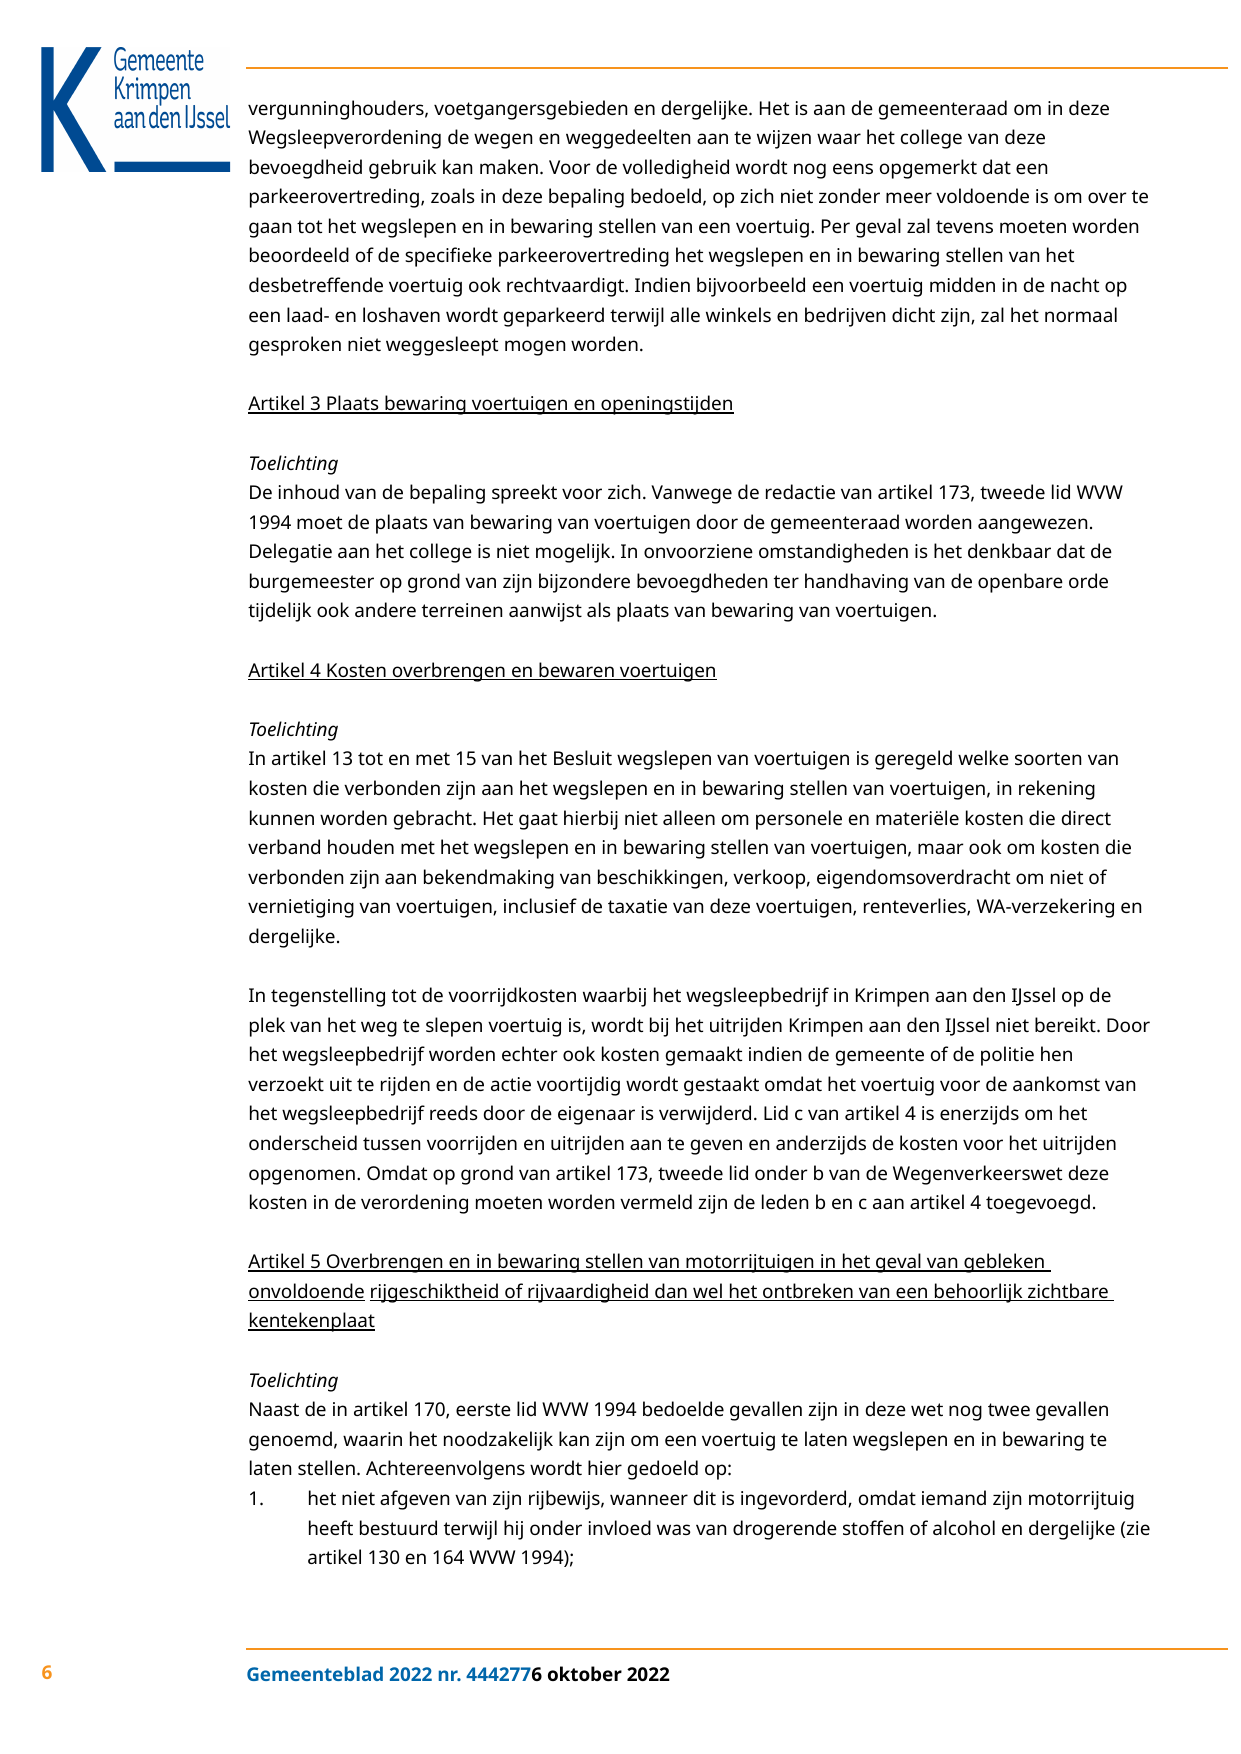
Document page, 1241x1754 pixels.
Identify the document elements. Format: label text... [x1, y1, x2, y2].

text vergunninghouders, voetgangersgebieden en dergelijke. Het is aan de gemeenteraad om in deze Wegsleepverordening de wegen en weggedeelten aan te wijzen waar het college van deze bevoegdheid gebruik kan maken. Voor de volledigheid wordt nog eens opgemerkt dat een parkeerovertreding, zoals in deze bepaling bedoeld, op zich niet zonder meer voldoende is om over te gaan tot het wegslepen en in bewaring stellen van een voertuig. Per geval zal tevens moeten worden beoordeeld of de specifieke parkeerovertreding het wegslepen en in bewaring stellen van het desbetreffende voertuig ook rechtvaardigt. Indien bijvoorbeeld een voertuig midden in de nacht op een laad- en loshaven wordt geparkeerd terwijl alle winkels en bedrijven dicht zijn, zal het normaal gesproken niet weggesleept mogen worden. [248, 95, 1152, 357]
text Toelichting [248, 1367, 1152, 1393]
text De inhoud van de bepaling spreekt voor zich. Vanwege de redactie van artikel 173, tweede lid WVW 1994 moet de plaats van bewaring van voertuigen door de gemeenteraad worden aangewezen. Delegatie aan het college is niet mogelijk. In onvoorziene omstandigheden is het denkbaar dat de burgemeester op grond van zijn bijzondere bevoegdheden ter handhaving van de openbare orde tijdelijk ook andere terreinen aanwijst als plaats van bewaring van voertuigen. [248, 479, 1152, 623]
text Artikel 3 Plaats bewaring voertuigen en openingstijden [248, 391, 1152, 416]
text In artikel 13 tot en met 15 van het Besluit wegslepen van voertuigen is geregeld welke soorten van kosten die verbonden zijn aan het wegslepen en in bewaring stellen van voertuigen, in rekening kunnen worden gebracht. Het gaat hierbij niet alleen om personele en materiële kosten die direct verband houden met het wegslepen en in bewaring stellen van voertuigen, maar ook om kosten die verbonden zijn aan bekendmaking van beschikkingen, verkoop, eigendomsoverdracht om niet of vernietiging van voertuigen, inclusief de taxatie van deze voertuigen, renteverlies, WA-verzekering en dergelijke. [248, 746, 1152, 949]
picture [41, 47, 231, 172]
list het niet afgeven van zijn rijbewijs, wanneer dit is ingevorderd, omdat iemand zijn motorrijtuig heeft bestuurd terwijl hij onder invloed was van drogerende stoffen of alcohol en dergelijke (zie artikel 130 en 164 WVW 1994); [248, 1485, 1152, 1570]
text Artikel 5 Overbrengen en in bewaring stellen van motorrijtuigen in het geval van gebleken onvoldoende rijgeschiktheid of rijvaardigheid dan wel het ontbreken van een behoorlijk zichtbare kentekenplaat [248, 1248, 1152, 1333]
text Artikel 4 Kosten overbrengen en bewaren voertuigen [248, 657, 1152, 683]
text Naast de in artikel 170, eerste lid WVW 1994 bedoelde gevallen zijn in deze wet nog twee gevallen genoemd, waarin het noodzakelijk kan zijn om een voertuig te laten wegslepen en in bewaring te laten stellen. Achtereenvolgens wordt hier gedoeld op: [248, 1396, 1152, 1481]
text Toelichting [248, 450, 1152, 476]
text In tegenstelling tot de voorrijdkosten waarbij het wegsleepbedrijf in Krimpen aan den IJssel op de plek van het weg te slepen voertuig is, wordt bij het uitrijden Krimpen aan den IJssel niet bereikt. Door het wegsleepbedrijf worden echter ook kosten gemaakt indien de gemeente of de politie hen verzoekt uit te rijden en de actie voortijdig wordt gestaakt omdat het voertuig voor de aankomst van het wegsleepbedrijf reeds door de eigenaar is verwijderd. Lid c van artikel 4 is enerzijds om het onderscheid tussen voorrijden en uitrijden aan te geven en anderzijds de kosten voor het uitrijden opgenomen. Omdat op grond van artikel 173, tweede lid onder b van de Wegenverkeerswet deze kosten in de verordening moeten worden vermeld zijn de leden b en c aan artikel 4 toegevoegd. [248, 982, 1152, 1215]
text Toelichting [248, 716, 1152, 742]
